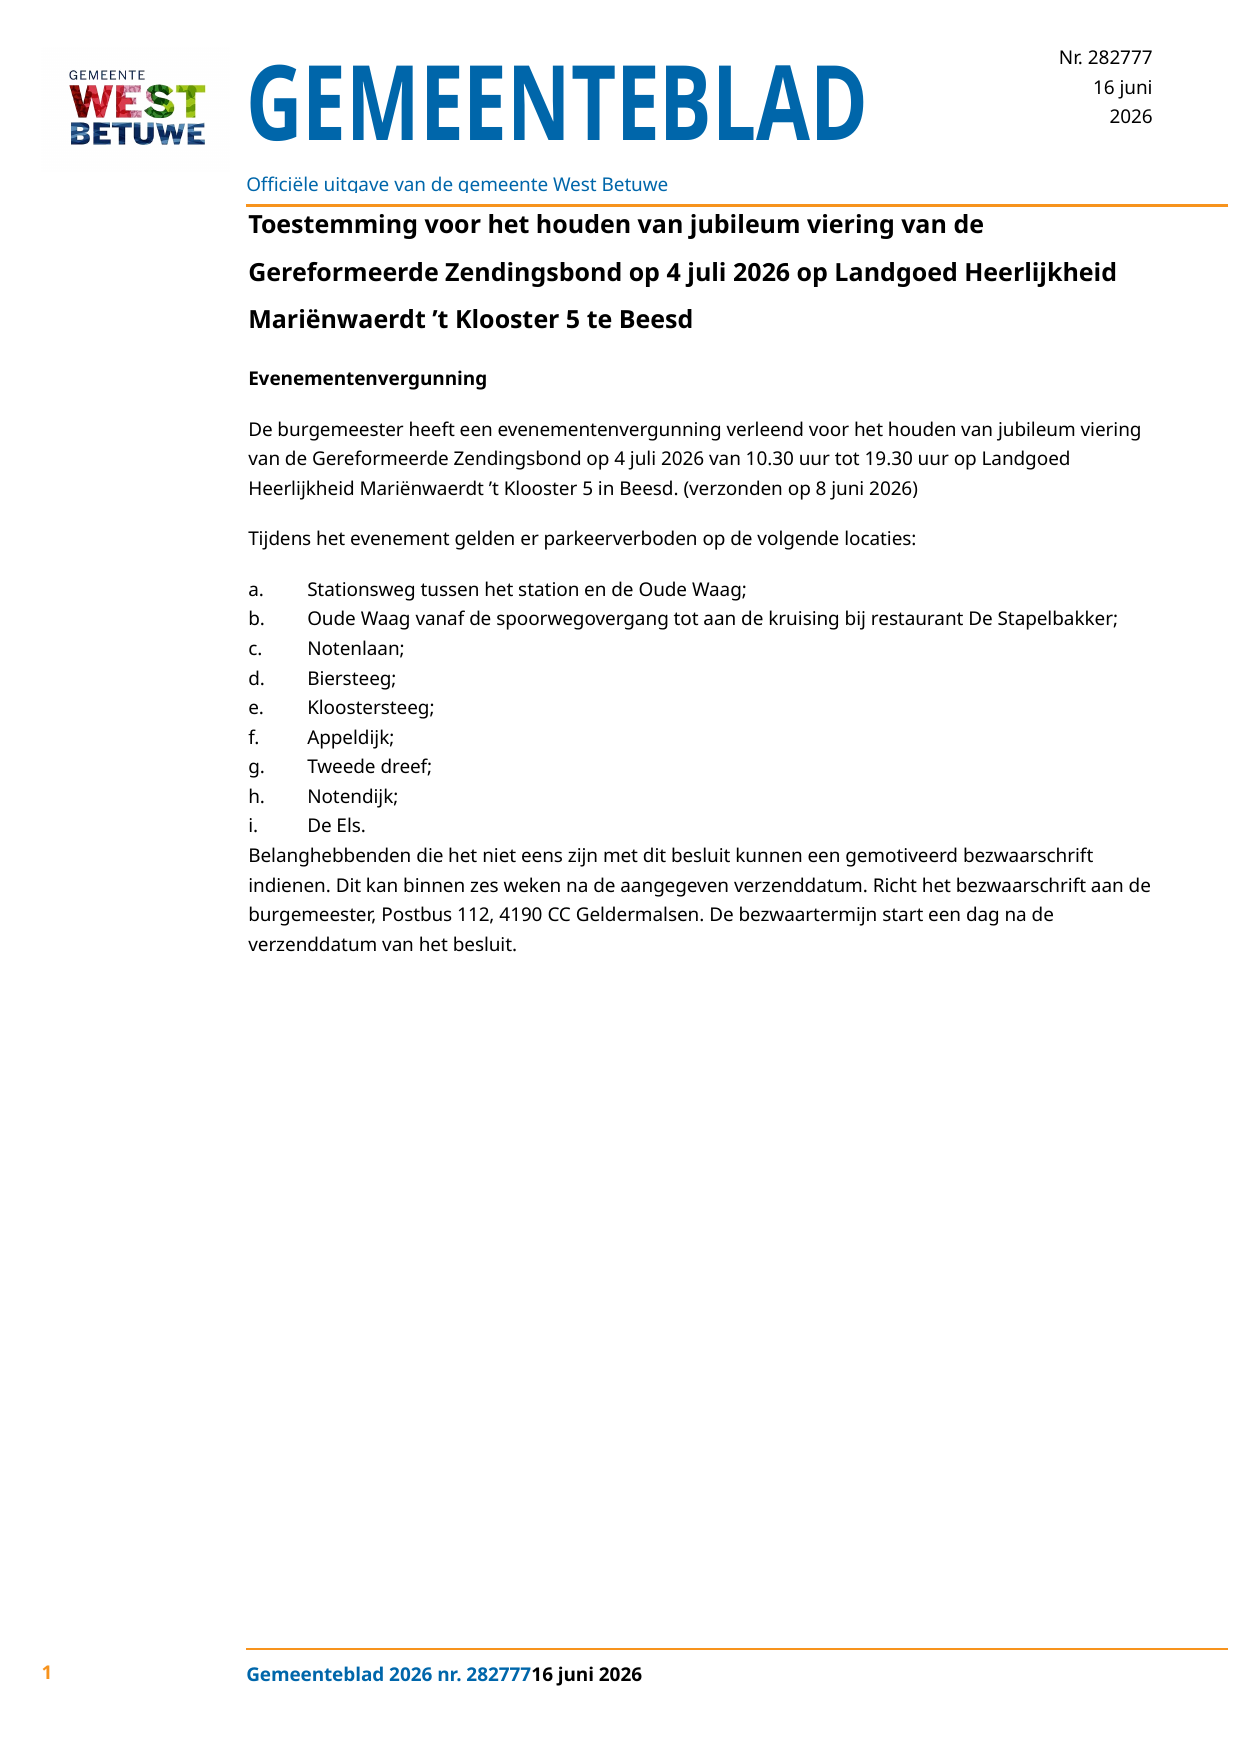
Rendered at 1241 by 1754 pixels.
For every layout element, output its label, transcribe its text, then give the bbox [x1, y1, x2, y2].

list Notendijk; [248, 783, 1152, 809]
list Stationsweg tussen het station en de Oude Waag; [248, 576, 1152, 602]
text Belanghebbenden die het niet eens zijn met dit besluit kunnen een gemotiveerd bezwaarschrift indienen. Dit kan binnen zes weken na de aangegeven verzenddatum. Richt het bezwaarschrift aan de burgemeester, Postbus 112, 4190 CC Geldermalsen. De bezwaartermijn start een dag na de verzenddatum van het besluit. [248, 842, 1152, 957]
text De burgemeester heeft een evenementenvergunning verleend voor het houden van jubileum viering van de Gereformeerde Zendingsbond op 4 juli 2026 van 10.30 uur tot 19.30 uur op Landgoed Heerlijkheid Mariënwaerdt ’t Klooster 5 in Beesd. (verzonden op 8 juni 2026) [248, 416, 1152, 501]
text Toestemming voor het houden van jubileum viering van de Gereformeerde Zendingsbond op 4 juli 2026 op Landgoed Heerlijkheid Mariënwaerdt ’t Klooster 5 te Beesd [248, 207, 1152, 336]
list De Els. [248, 813, 1152, 838]
text Evenementenvergunning [248, 366, 1152, 391]
list Oude Waag vanaf de spoorwegovergang tot aan de kruising bij restaurant De Stapelbakker; [248, 606, 1152, 631]
text Tijdens het evenement gelden er parkeerverboden op de volgende locaties: [248, 526, 1152, 551]
list Biersteeg; [248, 665, 1152, 690]
list Notenlaan; [248, 635, 1152, 661]
list Kloostersteeg; [248, 694, 1152, 720]
list Appeldijk; [248, 724, 1152, 749]
list Tweede dreef; [248, 753, 1152, 779]
picture [41, 47, 231, 172]
